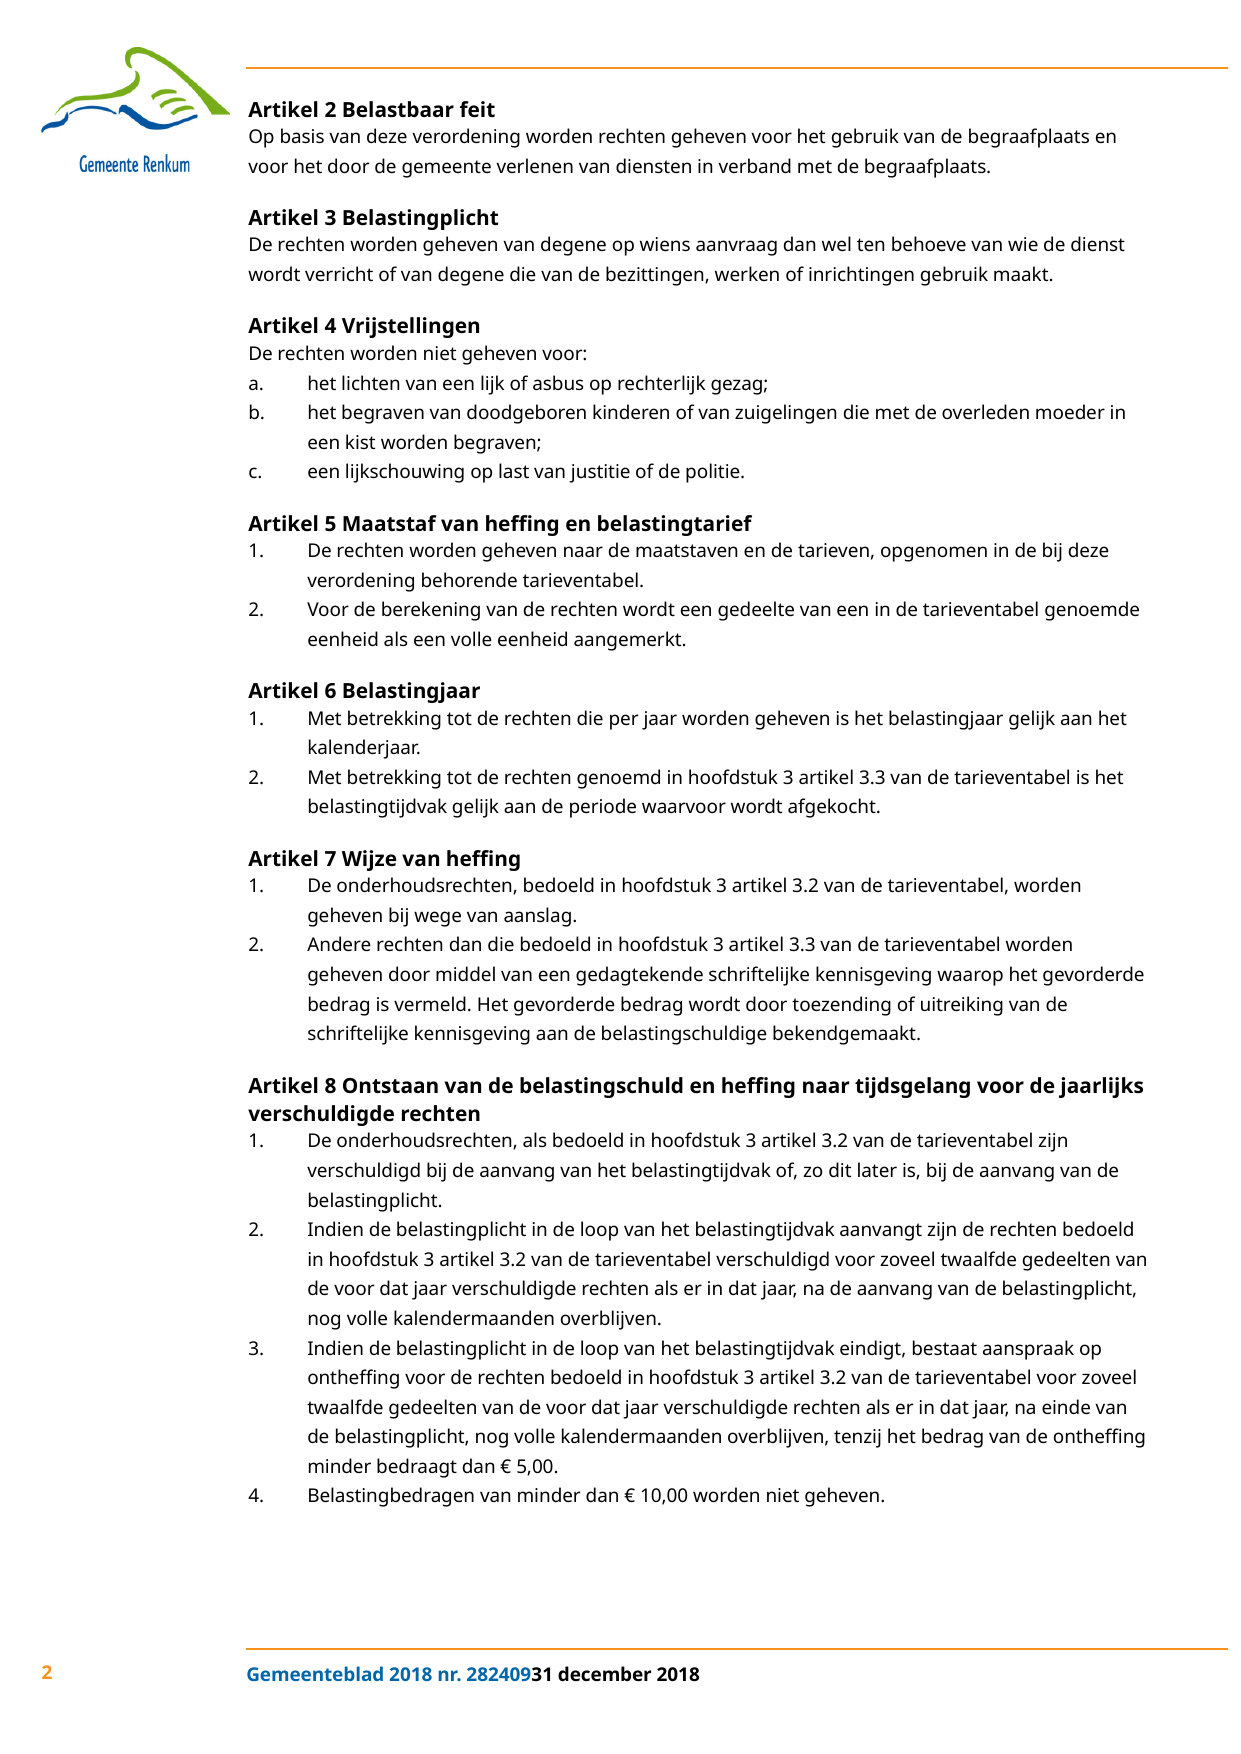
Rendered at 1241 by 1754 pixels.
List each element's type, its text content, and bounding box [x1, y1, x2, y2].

list een lijkschouwing op last van justitie of de politie. [248, 458, 1152, 484]
list Met betrekking tot de rechten die per jaar worden geheven is het belastingjaar gelijk aan het kalenderjaar. [248, 705, 1152, 760]
text Artikel 6 Belastingjaar [248, 676, 1152, 705]
text De rechten worden geheven van degene op wiens aanvraag dan wel ten behoeve van wie de dienst wordt verricht of van degene die van de bezittingen, werken of inrichtingen gebruik maakt. [248, 232, 1152, 287]
list Indien de belastingplicht in de loop van het belastingtijdvak eindigt, bestaat aanspraak op ontheffing voor de rechten bedoeld in hoofdstuk 3 artikel 3.2 van de tarieventabel voor zoveel twaalfde gedeelten van de voor dat jaar verschuldigde rechten als er in dat jaar, na einde van de belastingplicht, nog volle kalendermaanden overblijven, tenzij het bedrag van de ontheffing minder bedraagt dan € 5,00. [248, 1335, 1152, 1479]
list Voor de berekening van de rechten wordt een gedeelte van een in de tarieventabel genoemde eenheid als een volle eenheid aangemerkt. [248, 596, 1152, 652]
list Andere rechten dan die bedoeld in hoofdstuk 3 artikel 3.3 van de tarieventabel worden geheven door middel van een gedagtekende schriftelijke kennisgeving waarop het gevorderde bedrag is vermeld. Het gevorderde bedrag wordt door toezending of uitreiking van de schriftelijke kennisgeving aan de belastingschuldige bekendgemaakt. [248, 932, 1152, 1046]
list het lichten van een lijk of asbus op rechterlijk gezag; [248, 370, 1152, 395]
picture [41, 47, 231, 172]
list Indien de belastingplicht in de loop van het belastingtijdvak aanvangt zijn de rechten bedoeld in hoofdstuk 3 artikel 3.2 van de tarieventabel verschuldigd voor zoveel twaalfde gedeelten van de voor dat jaar verschuldigde rechten als er in dat jaar, na de aanvang van de belastingplicht, nog volle kalendermaanden overblijven. [248, 1216, 1152, 1331]
text Artikel 5 Maatstaf van heffing en belastingtarief [248, 509, 1152, 537]
text Artikel 3 Belastingplicht [248, 203, 1152, 232]
list De rechten worden geheven naar de maatstaven en de tarieven, opgenomen in de bij deze verordening behorende tarieventabel. [248, 537, 1152, 593]
text Artikel 2 Belastbaar feit [248, 95, 1152, 123]
list De onderhoudsrechten, bedoeld in hoofdstuk 3 artikel 3.2 van de tarieventabel, worden geheven bij wege van aanslag. [248, 872, 1152, 928]
list De onderhoudsrechten, als bedoeld in hoofdstuk 3 artikel 3.2 van de tarieventabel zijn verschuldigd bij de aanvang van het belastingtijdvak of, zo dit later is, bij de aanvang van de belastingplicht. [248, 1128, 1152, 1213]
text Artikel 4 Vrijstellingen [248, 312, 1152, 340]
text Artikel 8 Ontstaan van de belastingschuld en heffing naar tijdsgelang voor de jaarlijks verschuldigde rechten [248, 1071, 1152, 1128]
text Op basis van deze verordening worden rechten geheven voor het gebruik van de begraafplaats en voor het door de gemeente verlenen van diensten in verband met de begraafplaats. [248, 123, 1152, 178]
text Artikel 7 Wijze van heffing [248, 844, 1152, 872]
list Belastingbedragen van minder dan € 10,00 worden niet geheven. [248, 1483, 1152, 1508]
text De rechten worden niet geheven voor: [248, 340, 1152, 366]
list Met betrekking tot de rechten genoemd in hoofdstuk 3 artikel 3.3 van de tarieventabel is het belastingtijdvak gelijk aan de periode waarvoor wordt afgekocht. [248, 764, 1152, 819]
list het begraven van doodgeboren kinderen of van zuigelingen die met de overleden moeder in een kist worden begraven; [248, 399, 1152, 454]
